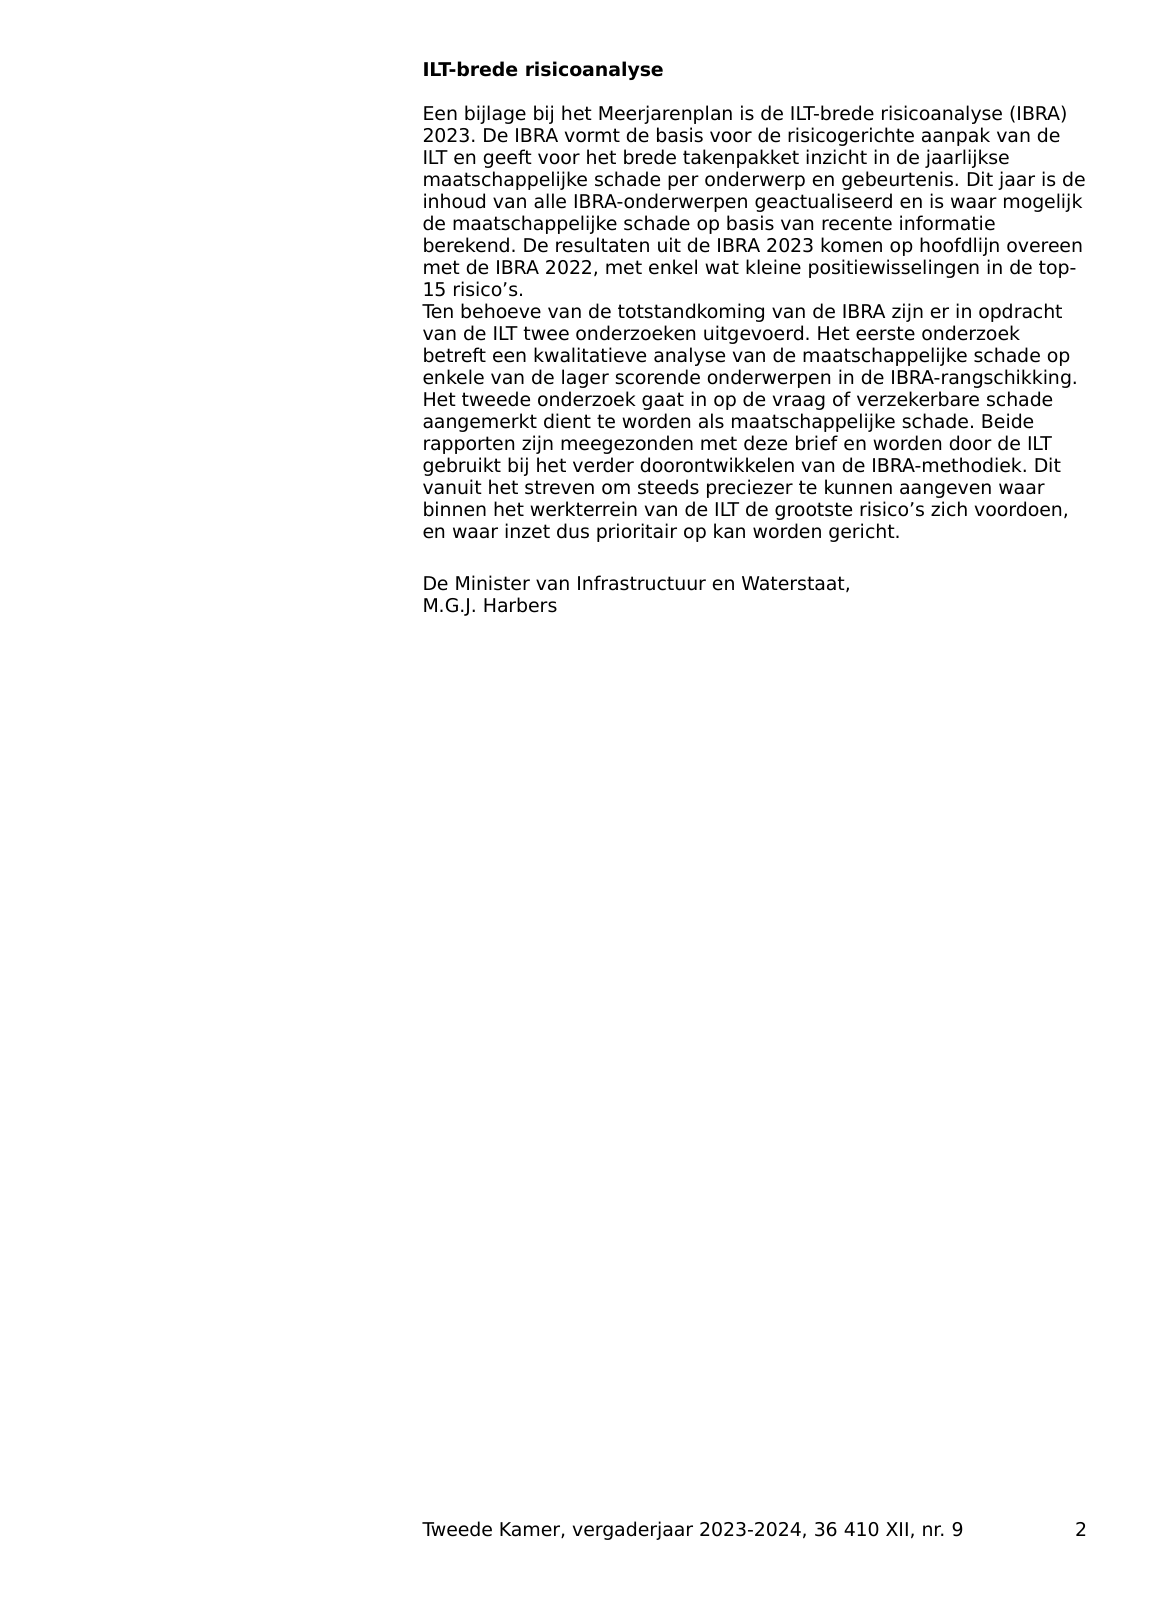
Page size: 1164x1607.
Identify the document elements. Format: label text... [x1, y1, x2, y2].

text De Minister van Infrastructuur en Waterstaat, M.G.J. Harbers [422, 573, 1087, 617]
text Ten behoeve van de totstandkoming van de IBRA zijn er in opdracht van de ILT twee onderzoeken uitgevoerd. Het eerste onderzoek betreft een kwalitatieve analyse van de maatschappelijke schade op enkele van de lager scorende onderwerpen in de IBRA-rangschikking. Het tweede onderzoek gaat in op de vraag of verzekerbare schade aangemerkt dient te worden als maatschappelijke schade. Beide rapporten zijn meegezonden met deze brief en worden door de ILT gebruikt bij het verder doorontwikkelen van de IBRA-methodiek. Dit vanuit het streven om steeds preciezer te kunnen aangeven waar binnen het werkterrein van de ILT de grootste risico’s zich voordoen, en waar inzet dus prioritair op kan worden gericht. [422, 301, 1087, 543]
subtitle ILT-brede risicoanalyse [422, 59, 1087, 81]
text Een bijlage bij het Meerjarenplan is de ILT-brede risicoanalyse (IBRA) 2023. De IBRA vormt de basis voor de risicogerichte aanpak van de ILT en geeft voor het brede takenpakket inzicht in de jaarlijkse maatschappelijke schade per onderwerp en gebeurtenis. Dit jaar is de inhoud van alle IBRA-onderwerpen geactualiseerd en is waar mogelijk de maatschappelijke schade op basis van recente informatie berekend. De resultaten uit de IBRA 2023 komen op hoofdlijn overeen met de IBRA 2022, met enkel wat kleine positiewisselingen in de top-15 risico’s. [422, 103, 1087, 301]
